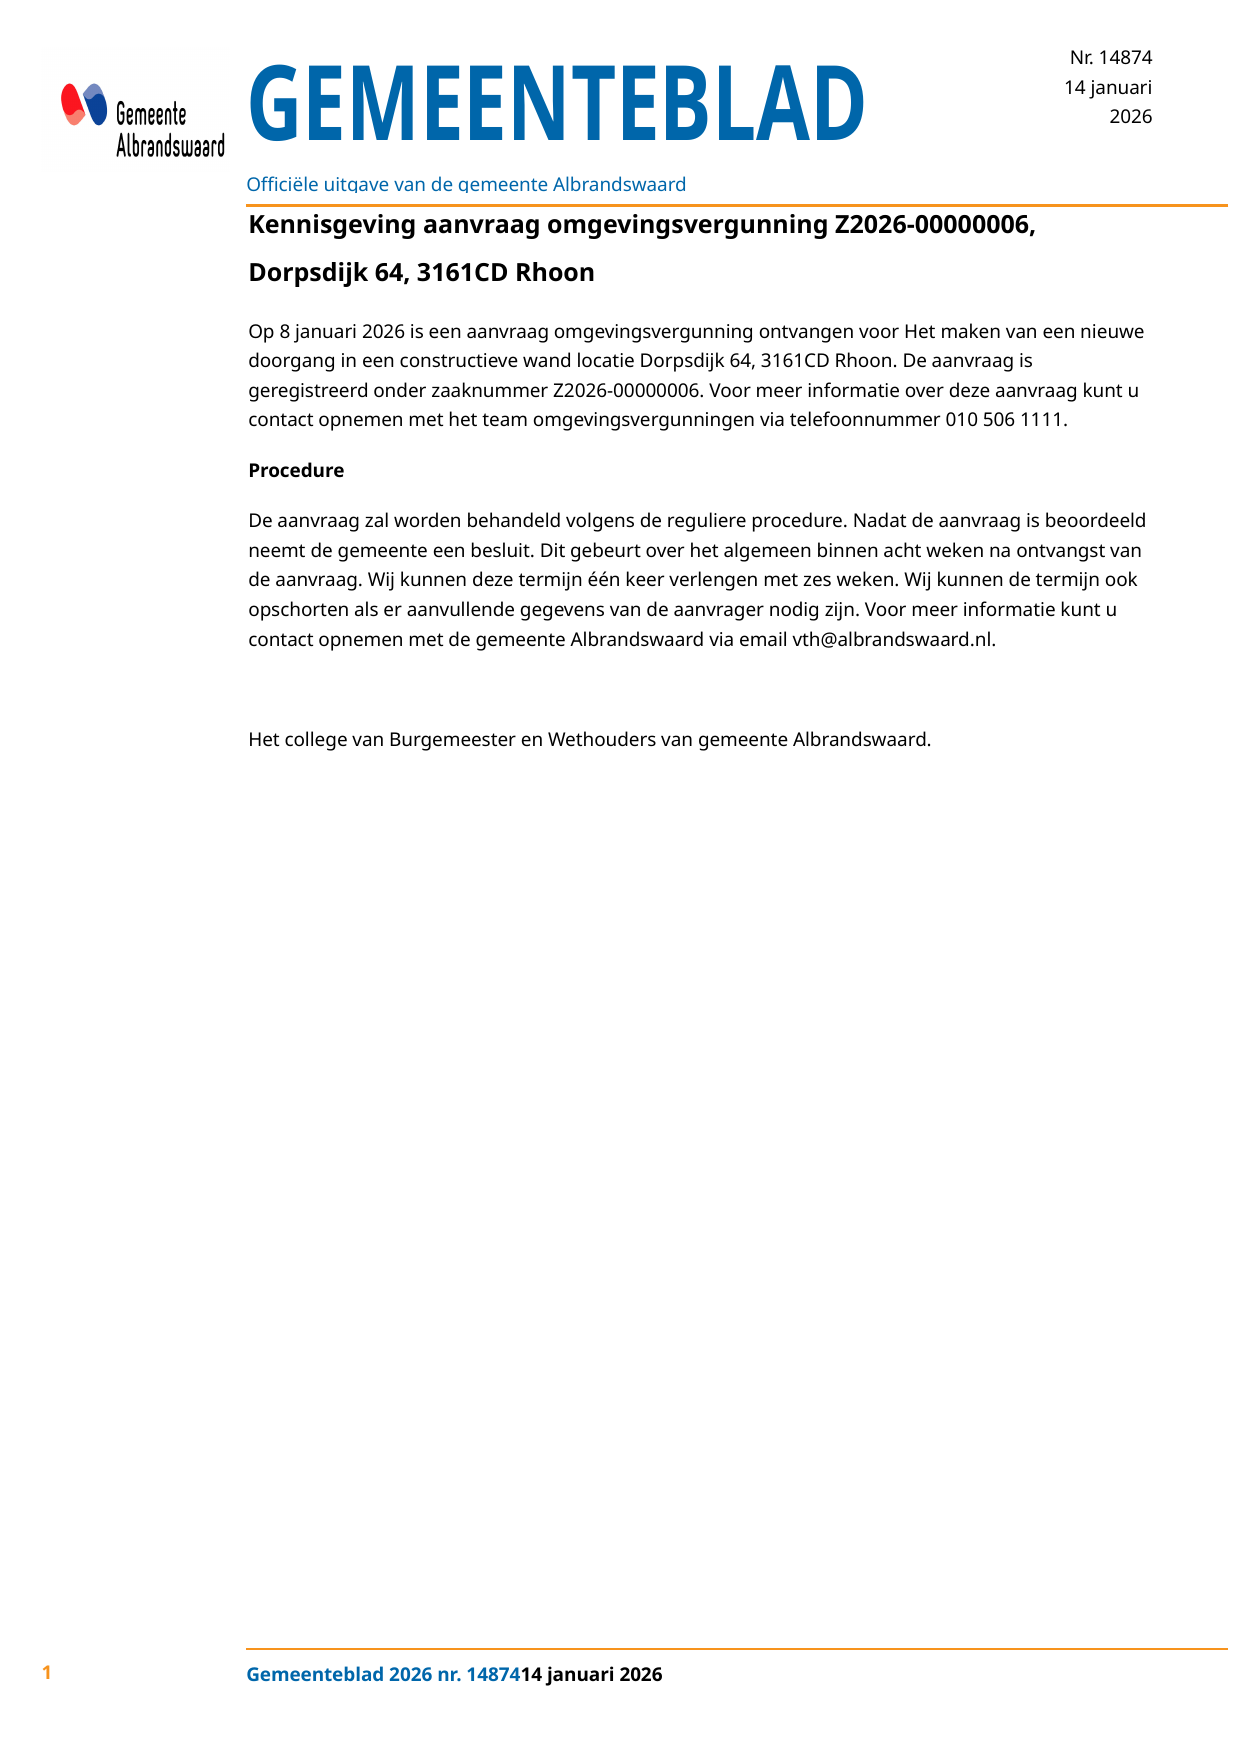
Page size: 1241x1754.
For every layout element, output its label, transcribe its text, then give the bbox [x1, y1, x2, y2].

text Procedure [248, 457, 1152, 483]
picture [41, 47, 231, 172]
text Op 8 januari 2026 is een aanvraag omgevingsvergunning ontvangen voor Het maken van een nieuwe doorgang in een constructieve wand locatie Dorpsdijk 64, 3161CD Rhoon. De aanvraag is geregistreerd onder zaaknummer Z2026-00000006. Voor meer informatie over deze aanvraag kunt u contact opnemen met het team omgevingsvergunningen via telefoonnummer 010 506 1111. [248, 318, 1152, 432]
text Kennisgeving aanvraag omgevingsvergunning Z2026-00000006, Dorpsdijk 64, 3161CD Rhoon [248, 207, 1152, 288]
text Het college van Burgemeester en Wethouders van gemeente Albrandswaard. [248, 727, 1152, 752]
text De aanvraag zal worden behandeld volgens de reguliere procedure. Nadat de aanvraag is beoordeeld neemt de gemeente een besluit. Dit gebeurt over het algemeen binnen acht weken na ontvangst van de aanvraag. Wij kunnen deze termijn één keer verlengen met zes weken. Wij kunnen de termijn ook opschorten als er aanvullende gegevens van de aanvrager nodig zijn. Voor meer informatie kunt u contact opnemen met de gemeente Albrandswaard via email vth@albrandswaard.nl. [248, 507, 1152, 652]
